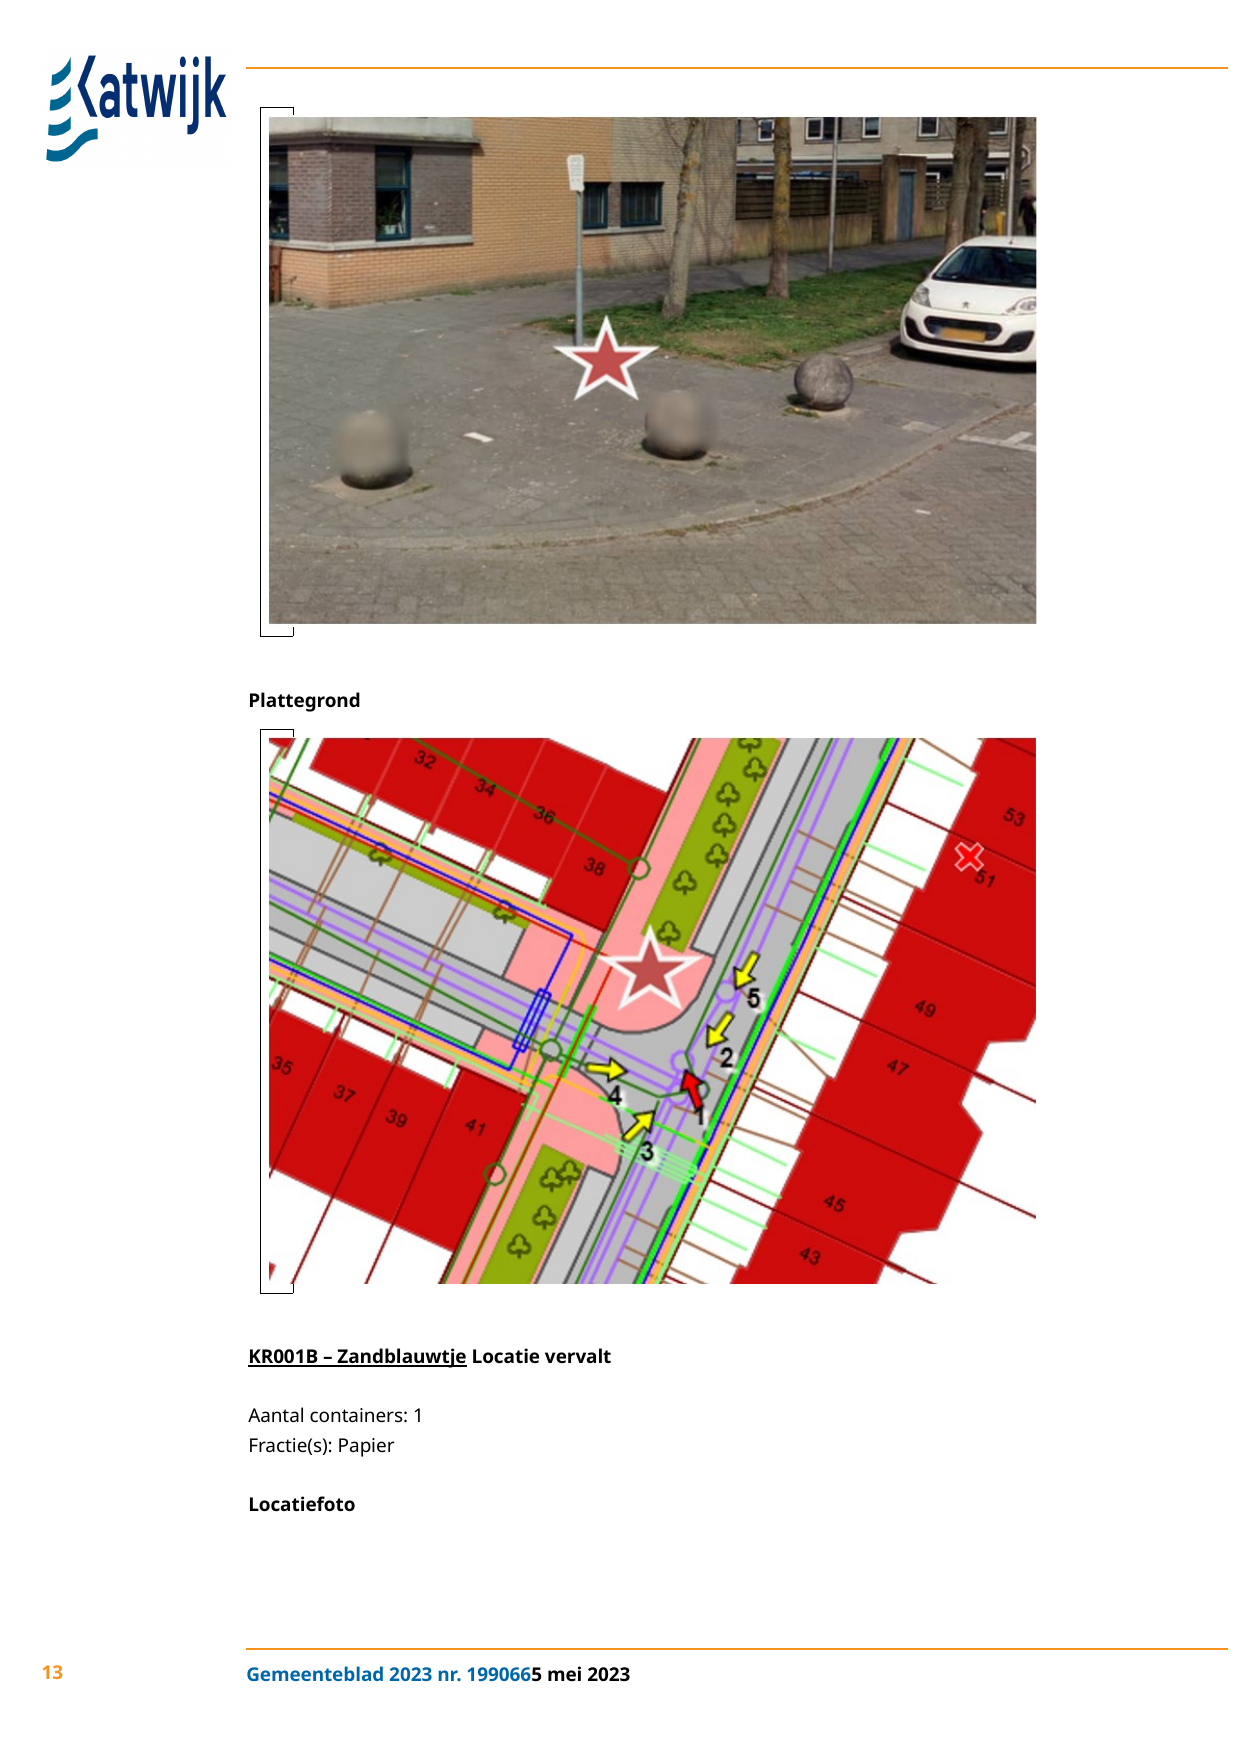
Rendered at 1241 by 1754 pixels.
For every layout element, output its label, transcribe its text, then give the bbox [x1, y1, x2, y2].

text KR001B – Zandblauwtje Locatie vervalt [248, 1343, 1152, 1369]
picture [268, 115, 1037, 627]
text Fractie(s): Papier [248, 1432, 1152, 1458]
text Aantal containers: 1 [248, 1403, 1152, 1428]
picture [268, 737, 1037, 1284]
text Plattegrond [248, 687, 1152, 713]
picture [41, 47, 231, 172]
text Locatiefoto [248, 1491, 1152, 1517]
